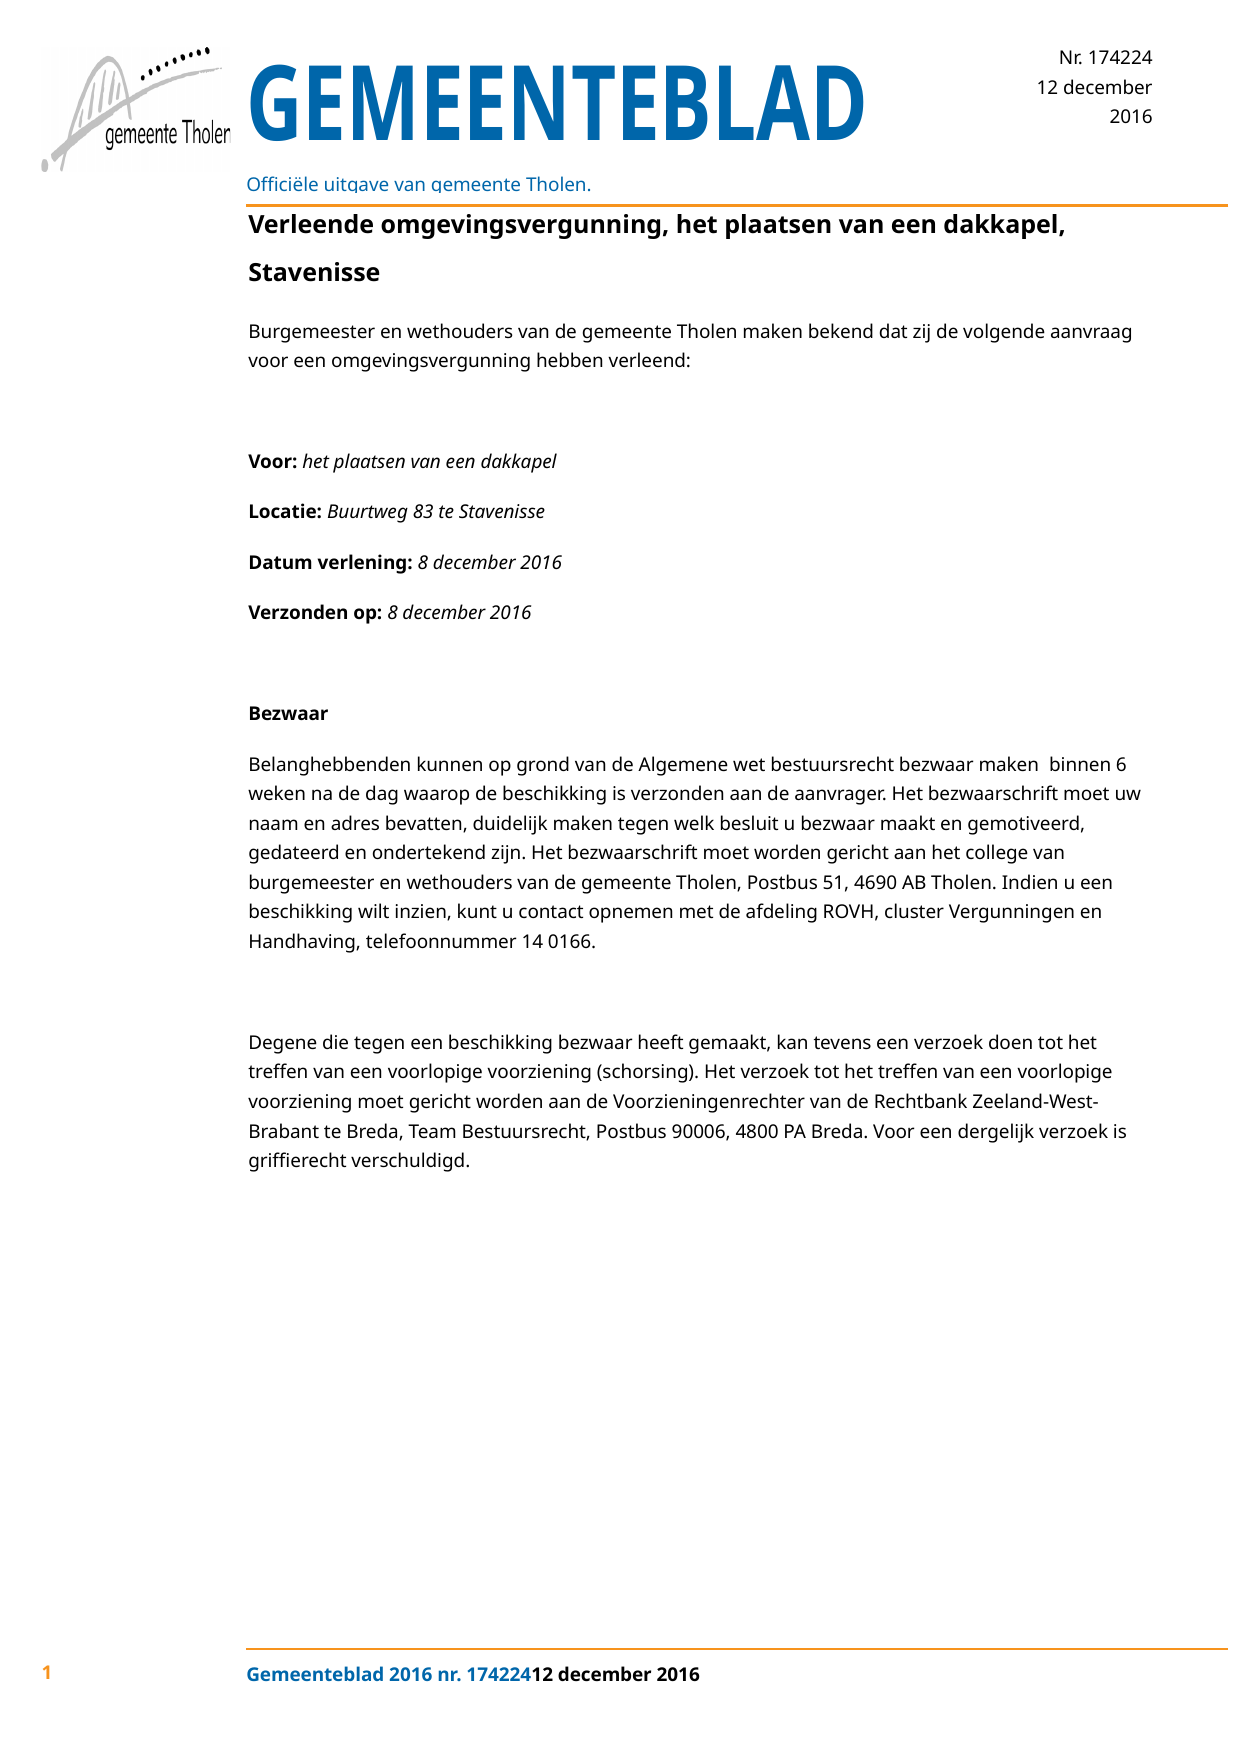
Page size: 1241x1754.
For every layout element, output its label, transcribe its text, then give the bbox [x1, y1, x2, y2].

picture [41, 47, 231, 172]
text Voor: het plaatsen van een dakkapel [248, 448, 1152, 474]
text Verzonden op: 8 december 2016 [248, 599, 1152, 625]
text Burgemeester en wethouders van de gemeente Tholen maken bekend dat zij de volgende aanvraag voor een omgevingsvergunning hebben verleend: [248, 318, 1152, 373]
text Locatie: Buurtweg 83 te Stavenisse [248, 499, 1152, 524]
text Verleende omgevingsvergunning, het plaatsen van een dakkapel, Stavenisse [248, 207, 1152, 288]
text Bezwaar [248, 700, 1152, 726]
text Degene die tegen een beschikking bezwaar heeft gemaakt, kan tevens een verzoek doen tot het treffen van een voorlopige voorziening (schorsing). Het verzoek tot het treffen van een voorlopige voorziening moet gericht worden aan de Voorzieningenrechter van de Rechtbank Zeeland-West-Brabant te Breda, Team Bestuursrecht, Postbus 90006, 4800 PA Breda. Voor een dergelijk verzoek is griffierecht verschuldigd. [248, 1029, 1152, 1173]
text Datum verlening: 8 december 2016 [248, 549, 1152, 575]
text Belanghebbenden kunnen op grond van de Algemene wet bestuursrecht bezwaar maken binnen 6 weken na de dag waarop de beschikking is verzonden aan de aanvrager. Het bezwaarschrift moet uw naam en adres bevatten, duidelijk maken tegen welk besluit u bezwaar maakt en gemotiveerd, gedateerd en ondertekend zijn. Het bezwaarschrift moet worden gericht aan het college van burgemeester en wethouders van de gemeente Tholen, Postbus 51, 4690 AB Tholen. Indien u een beschikking wilt inzien, kunt u contact opnemen met de afdeling ROVH, cluster Vergunningen en Handhaving, telefoonnummer 14 0166. [248, 751, 1152, 954]
